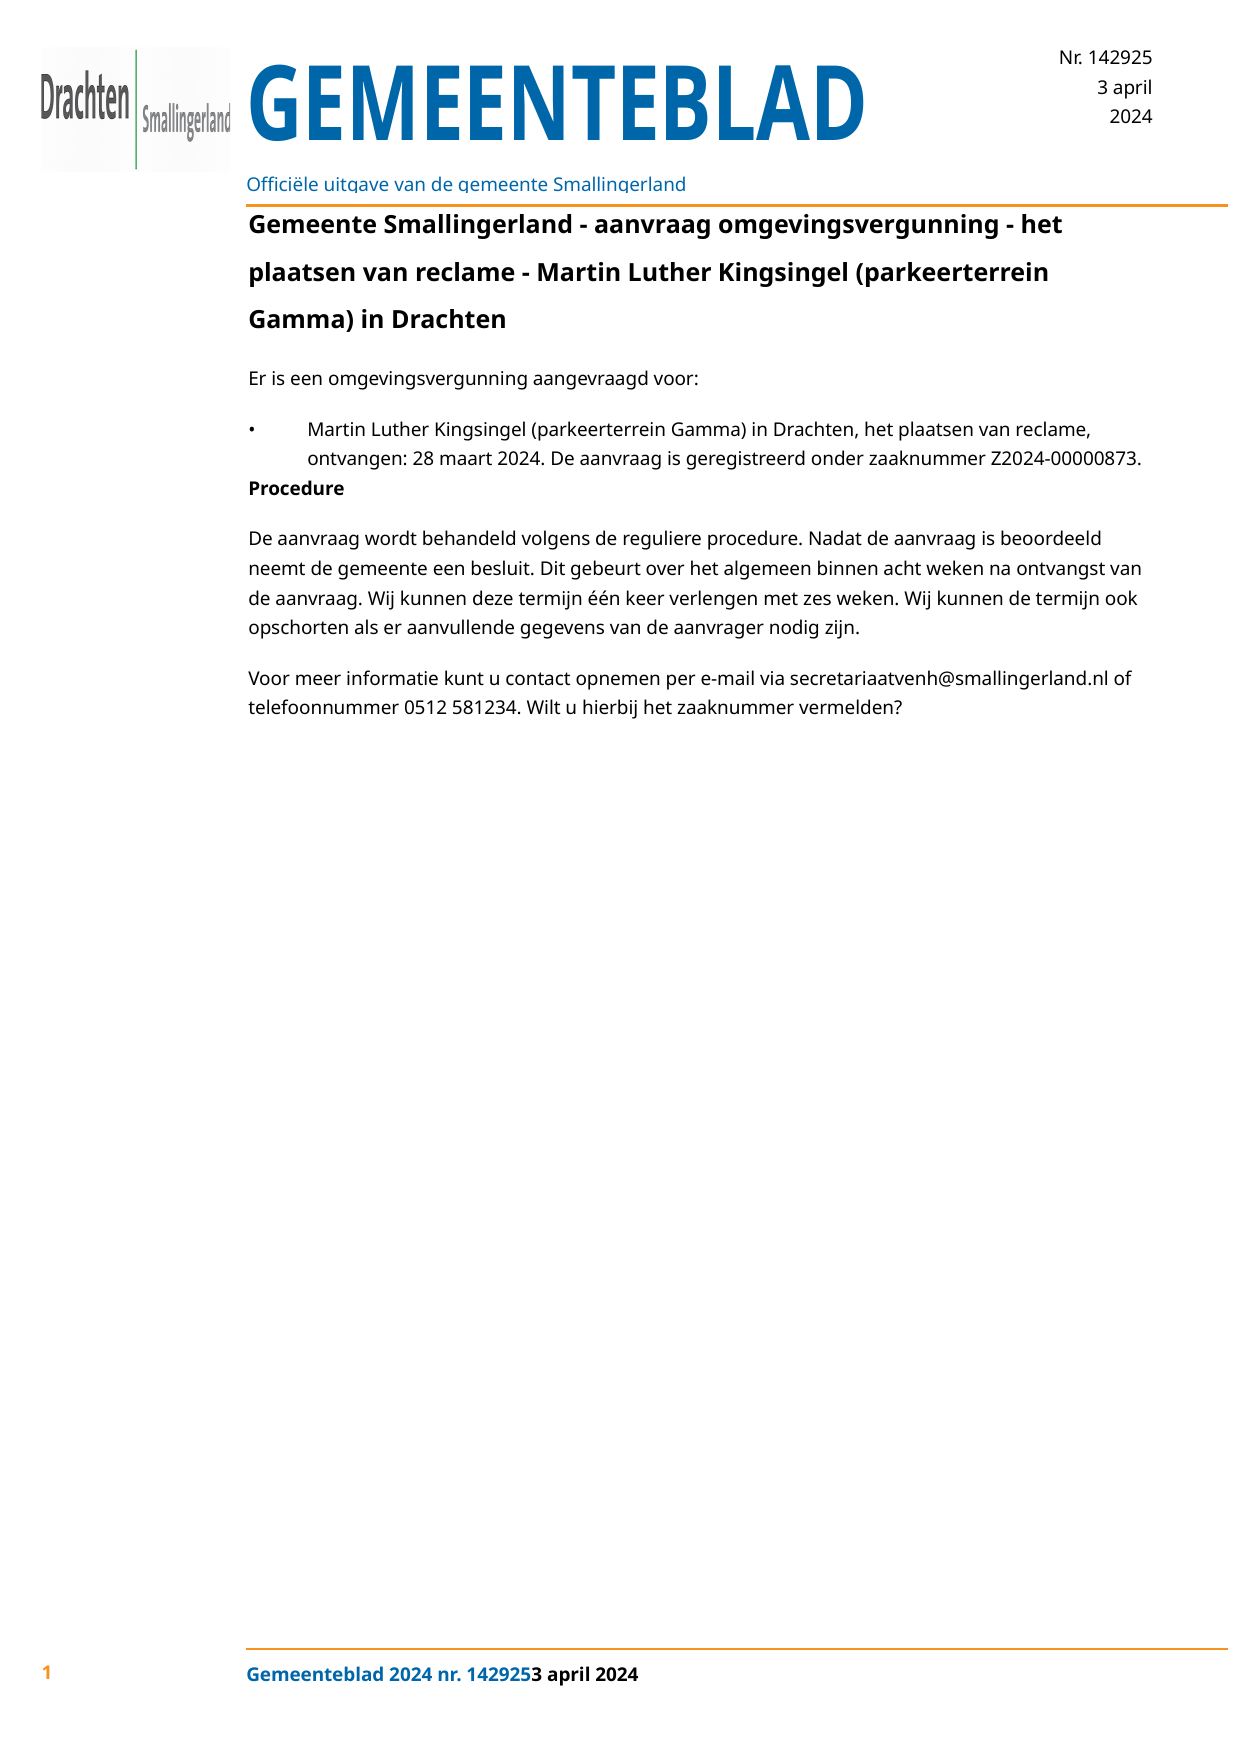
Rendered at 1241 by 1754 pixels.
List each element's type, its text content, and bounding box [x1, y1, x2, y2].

picture [41, 47, 231, 172]
text Er is een omgevingsvergunning aangevraagd voor: [248, 366, 1152, 391]
list Martin Luther Kingsingel (parkeerterrein Gamma) in Drachten, het plaatsen van reclame, ontvangen: 28 maart 2024. De aanvraag is geregistreerd onder zaaknummer Z2024-00000873. [248, 416, 1152, 471]
text De aanvraag wordt behandeld volgens de reguliere procedure. Nadat de aanvraag is beoordeeld neemt de gemeente een besluit. Dit gebeurt over het algemeen binnen acht weken na ontvangst van de aanvraag. Wij kunnen deze termijn één keer verlengen met zes weken. Wij kunnen de termijn ook opschorten als er aanvullende gegevens van de aanvrager nodig zijn. [248, 526, 1152, 640]
text Procedure [248, 475, 1152, 501]
text Gemeente Smallingerland - aanvraag omgevingsvergunning - het plaatsen van reclame - Martin Luther Kingsingel (parkeerterrein Gamma) in Drachten [248, 207, 1152, 336]
text Voor meer informatie kunt u contact opnemen per e-mail via secretariaatvenh@smallingerland.nl of telefoonnummer 0512 581234. Wilt u hierbij het zaaknummer vermelden? [248, 665, 1152, 720]
